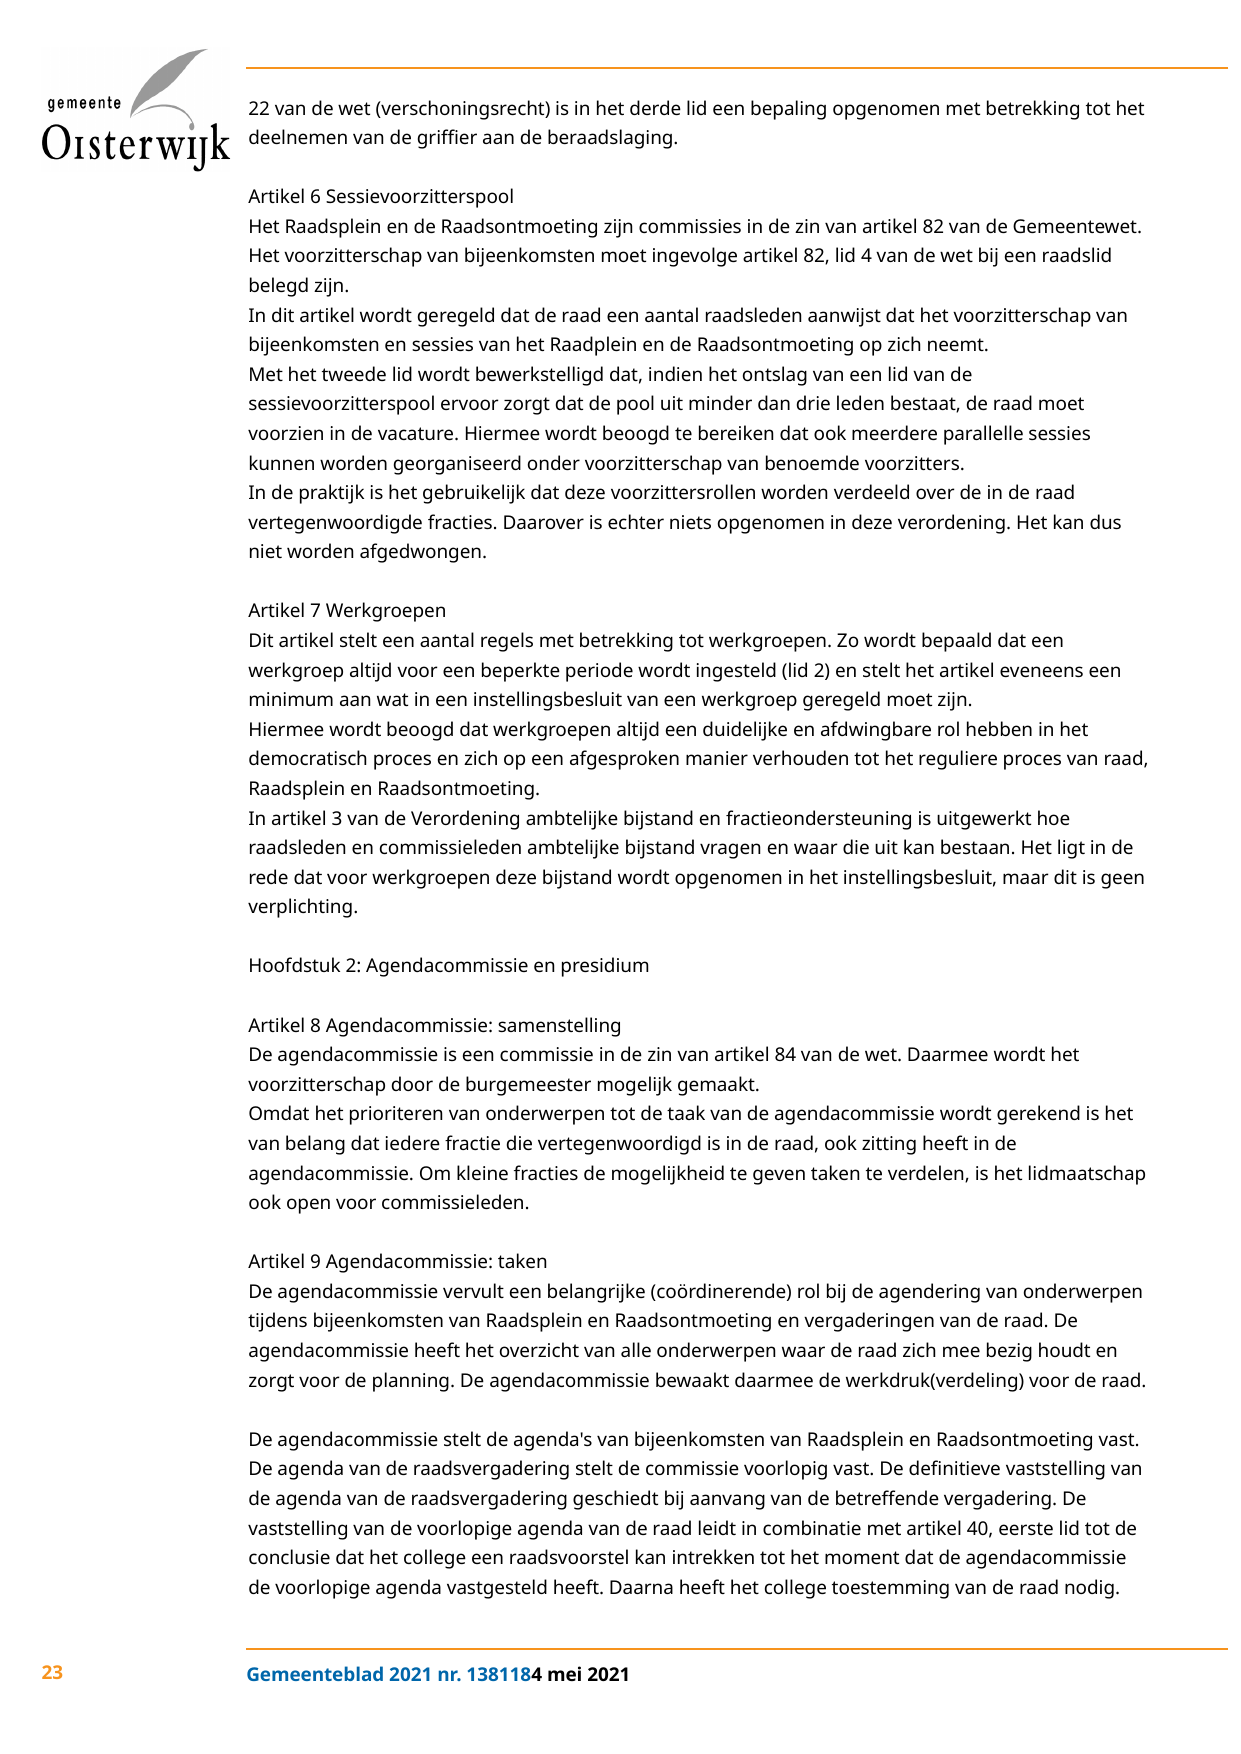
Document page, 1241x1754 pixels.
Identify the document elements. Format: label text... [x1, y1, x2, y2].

text Dit artikel stelt een aantal regels met betrekking tot werkgroepen. Zo wordt bepaald dat een werkgroep altijd voor een beperkte periode wordt ingesteld (lid 2) en stelt het artikel eveneens een minimum aan wat in een instellingsbesluit van een werkgroep geregeld moet zijn. [248, 627, 1152, 712]
text In dit artikel wordt geregeld dat de raad een aantal raadsleden aanwijst dat het voorzitterschap van bijeenkomsten en sessies van het Raadplein en de Raadsontmoeting op zich neemt. [248, 302, 1152, 357]
text Artikel 8 Agendacommissie: samenstelling [248, 1012, 1152, 1038]
text Artikel 7 Werkgroepen [248, 598, 1152, 623]
text Met het tweede lid wordt bewerkstelligd dat, indien het ontslag van een lid van de sessievoorzitterspool ervoor zorgt dat de pool uit minder dan drie leden bestaat, de raad moet voorzien in de vacature. Hiermee wordt beoogd te bereiken dat ook meerdere parallelle sessies kunnen worden georganiseerd onder voorzitterschap van benoemde voorzitters. [248, 361, 1152, 476]
text Het Raadsplein en de Raadsontmoeting zijn commissies in de zin van artikel 82 van de Gemeentewet. Het voorzitterschap van bijeenkomsten moet ingevolge artikel 82, lid 4 van de wet bij een raadslid belegd zijn. [248, 213, 1152, 298]
picture [41, 47, 231, 172]
text In de praktijk is het gebruikelijk dat deze voorzittersrollen worden verdeeld over de in de raad vertegenwoordigde fracties. Daarover is echter niets opgenomen in deze verordening. Het kan dus niet worden afgedwongen. [248, 479, 1152, 564]
text De agendacommissie vervult een belangrijke (coördinerende) rol bij de agendering van onderwerpen tijdens bijeenkomsten van Raadsplein en Raadsontmoeting en vergaderingen van de raad. De agendacommissie heeft het overzicht van alle onderwerpen waar de raad zich mee bezig houdt en zorgt voor de planning. De agendacommissie bewaakt daarmee de werkdruk(verdeling) voor de raad. [248, 1278, 1152, 1393]
text In artikel 3 van de Verordening ambtelijke bijstand en fractieondersteuning is uitgewerkt hoe raadsleden en commissieleden ambtelijke bijstand vragen en waar die uit kan bestaan. Het ligt in de rede dat voor werkgroepen deze bijstand wordt opgenomen in het instellingsbesluit, maar dit is geen verplichting. [248, 805, 1152, 919]
text Hiermee wordt beoogd dat werkgroepen altijd een duidelijke en afdwingbare rol hebben in het democratisch proces en zich op een afgesproken manier verhouden tot het reguliere proces van raad, Raadsplein en Raadsontmoeting. [248, 716, 1152, 801]
text Artikel 6 Sessievoorzitterspool [248, 183, 1152, 209]
text Omdat het prioriteren van onderwerpen tot de taak van de agendacommissie wordt gerekend is het van belang dat iedere fractie die vertegenwoordigd is in de raad, ook zitting heeft in de agendacommissie. Om kleine fracties de mogelijkheid te geven taken te verdelen, is het lidmaatschap ook open voor commissieleden. [248, 1101, 1152, 1215]
text De agendacommissie stelt de agenda's van bijeenkomsten van Raadsplein en Raadsontmoeting vast. De agenda van de raadsvergadering stelt de commissie voorlopig vast. De definitieve vaststelling van de agenda van de raadsvergadering geschiedt bij aanvang van de betreffende vergadering. De vaststelling van de voorlopige agenda van de raad leidt in combinatie met artikel 40, eerste lid tot de conclusie dat het college een raadsvoorstel kan intrekken tot het moment dat de agendacommissie de voorlopige agenda vastgesteld heeft. Daarna heeft het college toestemming van de raad nodig. [248, 1426, 1152, 1600]
text De agendacommissie is een commissie in de zin van artikel 84 van de wet. Daarmee wordt het voorzitterschap door de burgemeester mogelijk gemaakt. [248, 1041, 1152, 1097]
text Hoofdstuk 2: Agendacommissie en presidium [248, 953, 1152, 978]
text 22 van de wet (verschoningsrecht) is in het derde lid een bepaling opgenomen met betrekking tot het deelnemen van de griffier aan de beraadslaging. [248, 95, 1152, 150]
text Artikel 9 Agendacommissie: taken [248, 1248, 1152, 1274]
